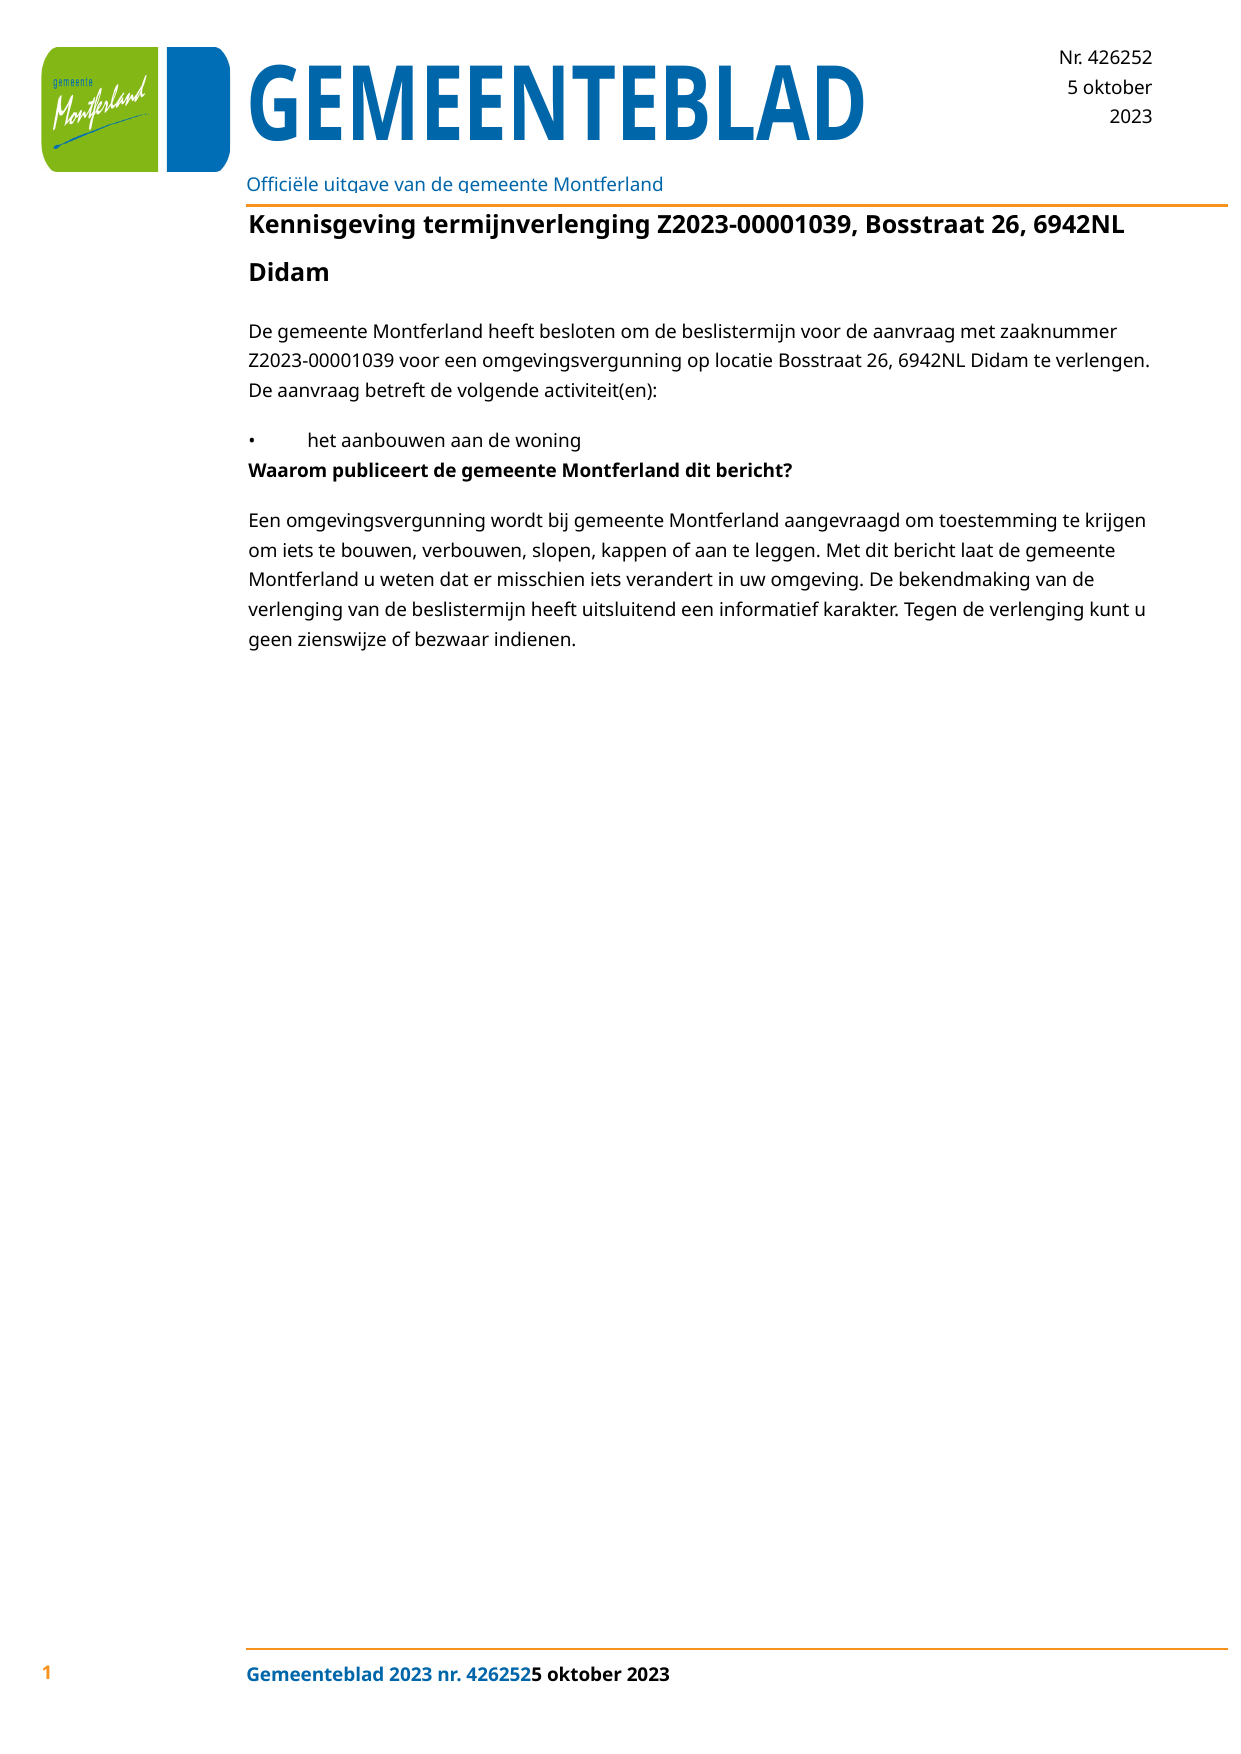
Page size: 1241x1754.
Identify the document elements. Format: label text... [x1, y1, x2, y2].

text De gemeente Montferland heeft besloten om de beslistermijn voor de aanvraag met zaaknummer Z2023-00001039 voor een omgevingsvergunning op locatie Bosstraat 26, 6942NL Didam te verlengen. De aanvraag betreft de volgende activiteit(en): [248, 318, 1152, 403]
text Waarom publiceert de gemeente Montferland dit bericht? [248, 457, 1152, 483]
text Een omgevingsvergunning wordt bij gemeente Montferland aangevraagd om toestemming te krijgen om iets te bouwen, verbouwen, slopen, kappen of aan te leggen. Met dit bericht laat de gemeente Montferland u weten dat er misschien iets verandert in uw omgeving. De bekendmaking van de verlenging van de beslistermijn heeft uitsluitend een informatief karakter. Tegen de verlenging kunt u geen zienswijze of bezwaar indienen. [248, 507, 1152, 652]
picture [41, 47, 231, 172]
text Kennisgeving termijnverlenging Z2023-00001039, Bosstraat 26, 6942NL Didam [248, 207, 1152, 288]
list het aanbouwen aan de woning [248, 427, 1152, 453]
